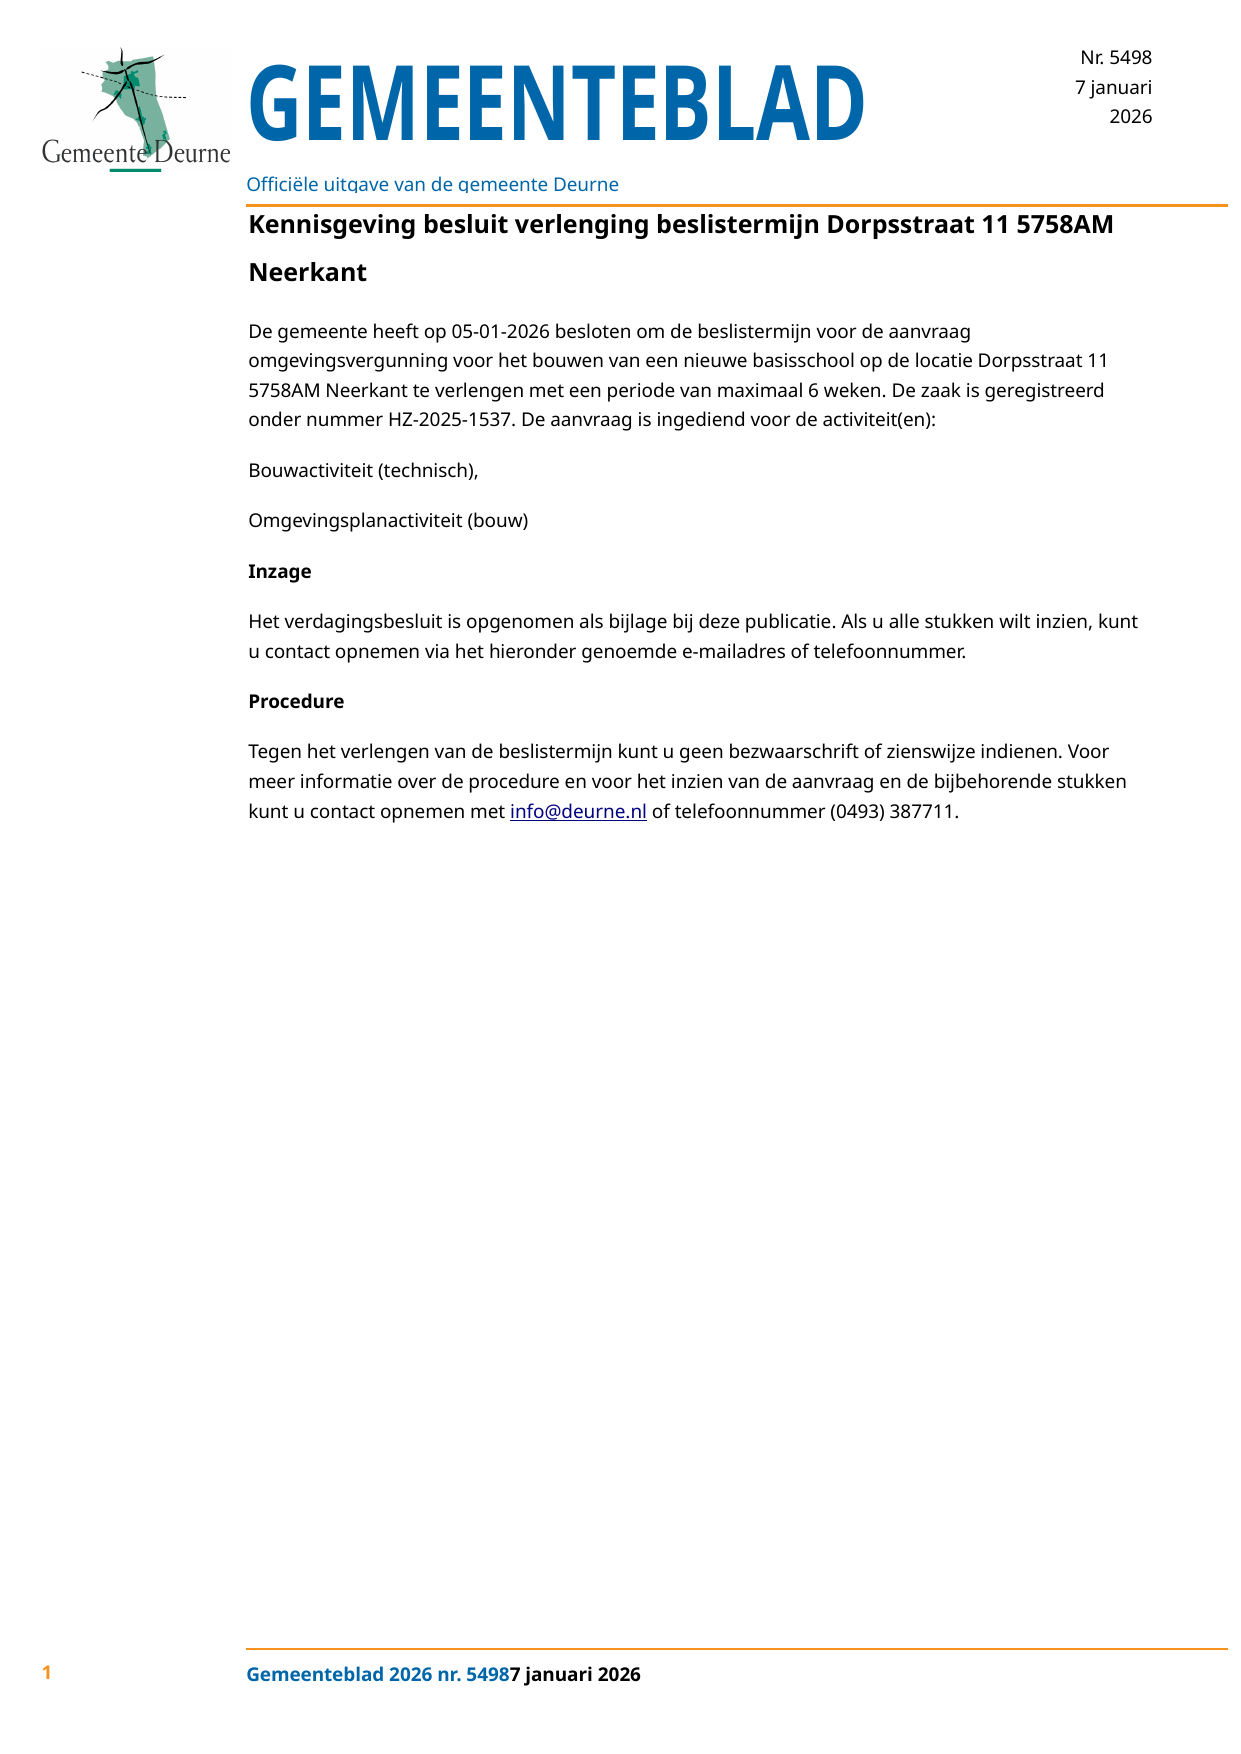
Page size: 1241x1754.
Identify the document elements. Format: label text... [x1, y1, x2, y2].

text Bouwactiviteit (technisch), [248, 457, 1152, 483]
text Tegen het verlengen van de beslistermijn kunt u geen bezwaarschrift of zienswijze indienen. Voor meer informatie over de procedure en voor het inzien van de aanvraag en de bijbehorende stukken kunt u contact opnemen met info@deurne.nl of telefoonnummer (0493) 387711. [248, 739, 1152, 824]
text Inzage [248, 558, 1152, 584]
text De gemeente heeft op 05-01-2026 besloten om de beslistermijn voor de aanvraag omgevingsvergunning voor het bouwen van een nieuwe basisschool op de locatie Dorpsstraat 11 5758AM Neerkant te verlengen met een periode van maximaal 6 weken. De zaak is geregistreerd onder nummer HZ-2025-1537. De aanvraag is ingediend voor de activiteit(en): [248, 318, 1152, 432]
picture [41, 47, 231, 172]
text Het verdagingsbesluit is opgenomen als bijlage bij deze publicatie. Als u alle stukken wilt inzien, kunt u contact opnemen via het hieronder genoemde e-mailadres of telefoonnummer. [248, 608, 1152, 664]
text Procedure [248, 688, 1152, 714]
text Kennisgeving besluit verlenging beslistermijn Dorpsstraat 11 5758AM Neerkant [248, 207, 1152, 288]
text Omgevingsplanactiviteit (bouw) [248, 507, 1152, 533]
